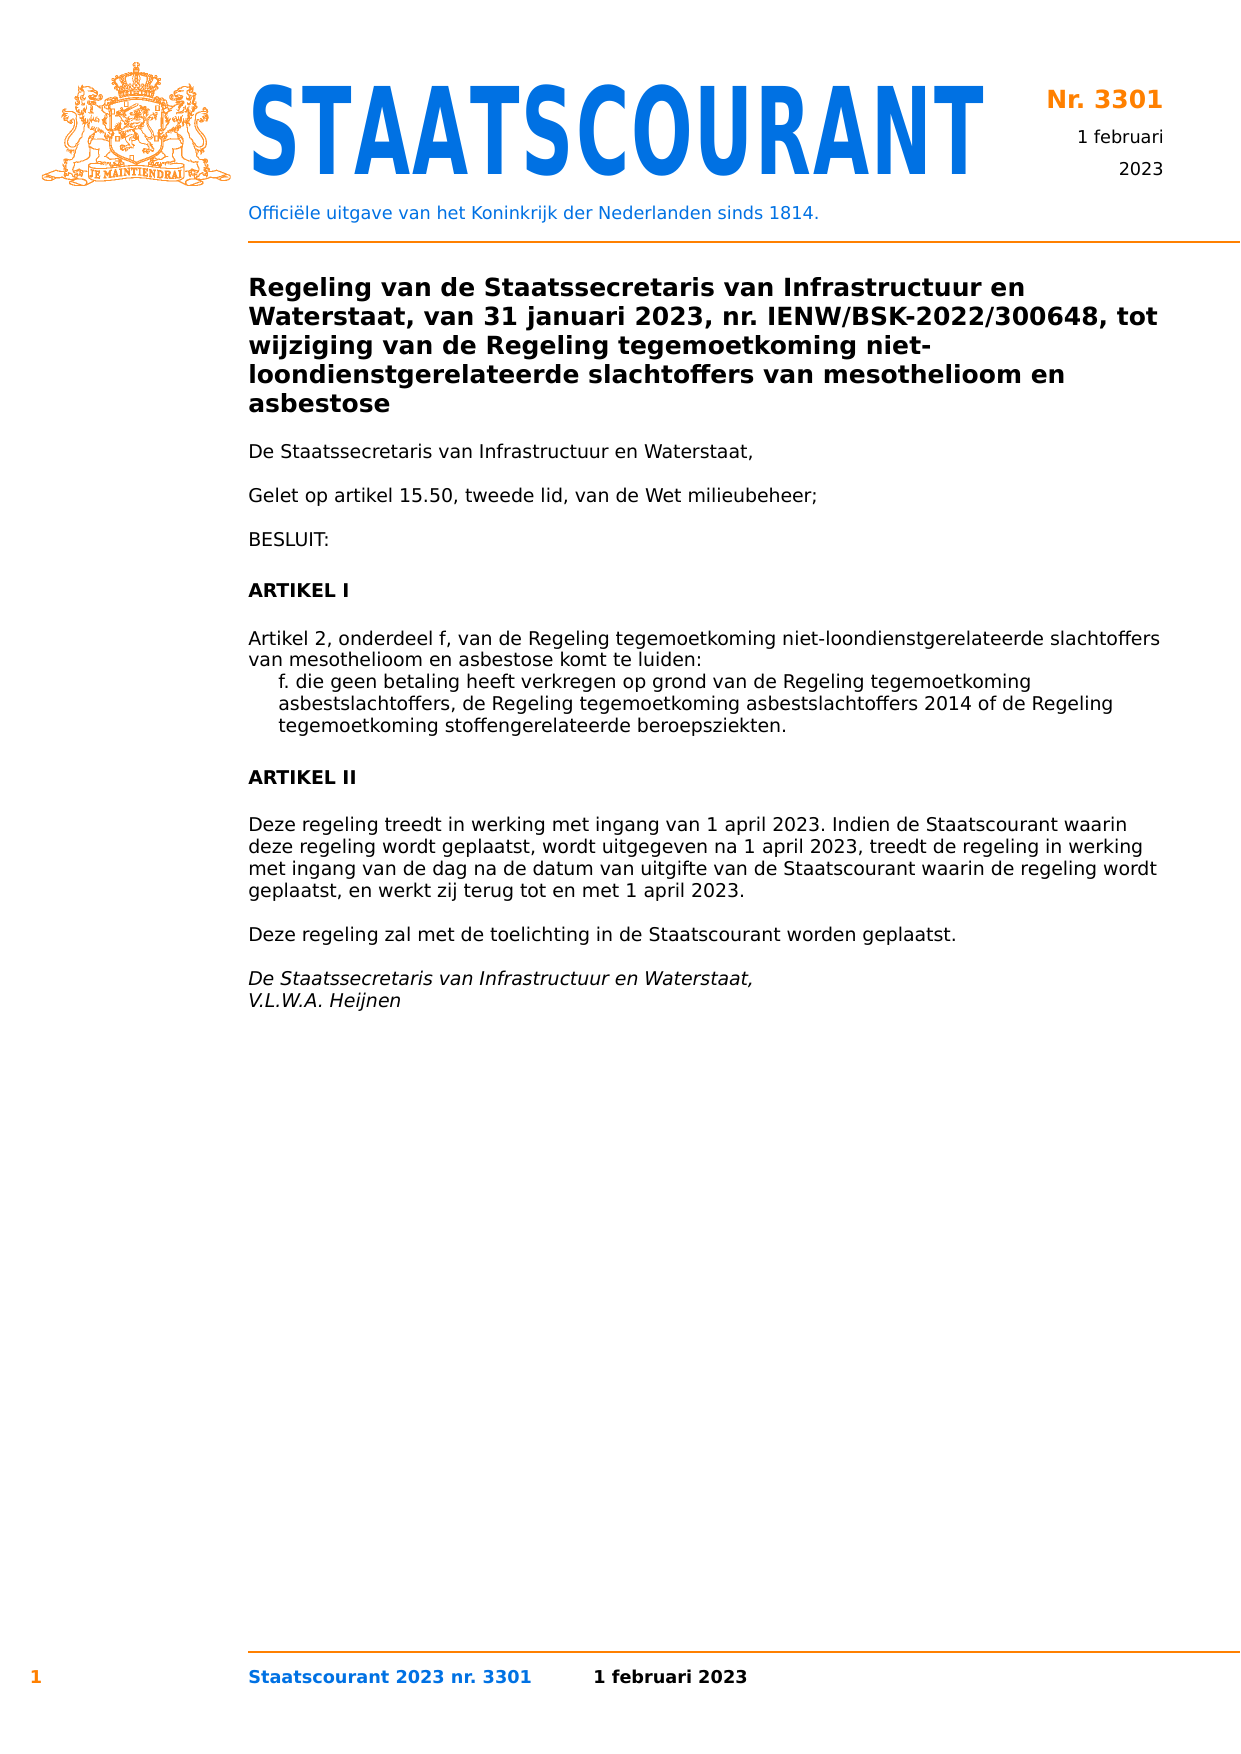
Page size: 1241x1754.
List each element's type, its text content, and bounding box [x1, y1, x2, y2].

text De Staatssecretaris van Infrastructuur en Waterstaat, [248, 441, 1163, 463]
table_header [25, 62, 248, 241]
subtitle Regeling van de Staatssecretaris van Infrastructuur en Waterstaat, van 31 januari 2023, nr. IENW/BSK-2022/300648, tot wijziging van de Regeling tegemoetkoming niet-loondienstgerelateerde slachtoffers van mesothelioom en asbestose [248, 273, 1163, 419]
text f. die geen betaling heeft verkregen op grond van de Regeling tegemoetkoming asbestslachtoffers, de Regeling tegemoetkoming asbestslachtoffers 2014 of de Regeling tegemoetkoming stoffengerelateerde beroepsziekten. [278, 671, 1163, 737]
text Deze regeling treedt in werking met ingang van 1 april 2023. Indien de Staatscourant waarin deze regeling wordt geplaatst, wordt uitgegeven na 1 april 2023, treedt de regeling in werking met ingang van de dag na de datum van uitgifte van de Staatscourant waarin de regeling wordt geplaatst, en werkt zij terug tot en met 1 april 2023. [248, 814, 1163, 902]
table_cell Officiële uitgave van het Koninkrijk der Nederlanden sinds 1814. [248, 203, 1240, 241]
text Artikel 2, onderdeel f, van de Regeling tegemoetkoming niet-loondienstgerelateerde slachtoffers van mesothelioom en asbestose komt te luiden: [248, 627, 1163, 671]
subtitle ARTIKEL II [248, 767, 1163, 789]
table_header STAATSCOURANT [248, 62, 998, 203]
text Gelet op artikel 15.50, tweede lid, van de Wet milieubeheer; [248, 484, 1163, 507]
text BESLUIT: [248, 528, 1163, 550]
text Deze regeling zal met de toelichting in de Staatscourant worden geplaatst. [248, 924, 1163, 946]
picture [41, 62, 231, 186]
text De Staatssecretaris van Infrastructuur en Waterstaat, V.L.W.A. Heijnen [248, 968, 1163, 1012]
table_cell 1 februari [998, 121, 1240, 153]
table_cell 2023 [998, 153, 1240, 203]
subtitle ARTIKEL I [248, 580, 1163, 602]
table_header Nr. 3301 [998, 62, 1240, 121]
